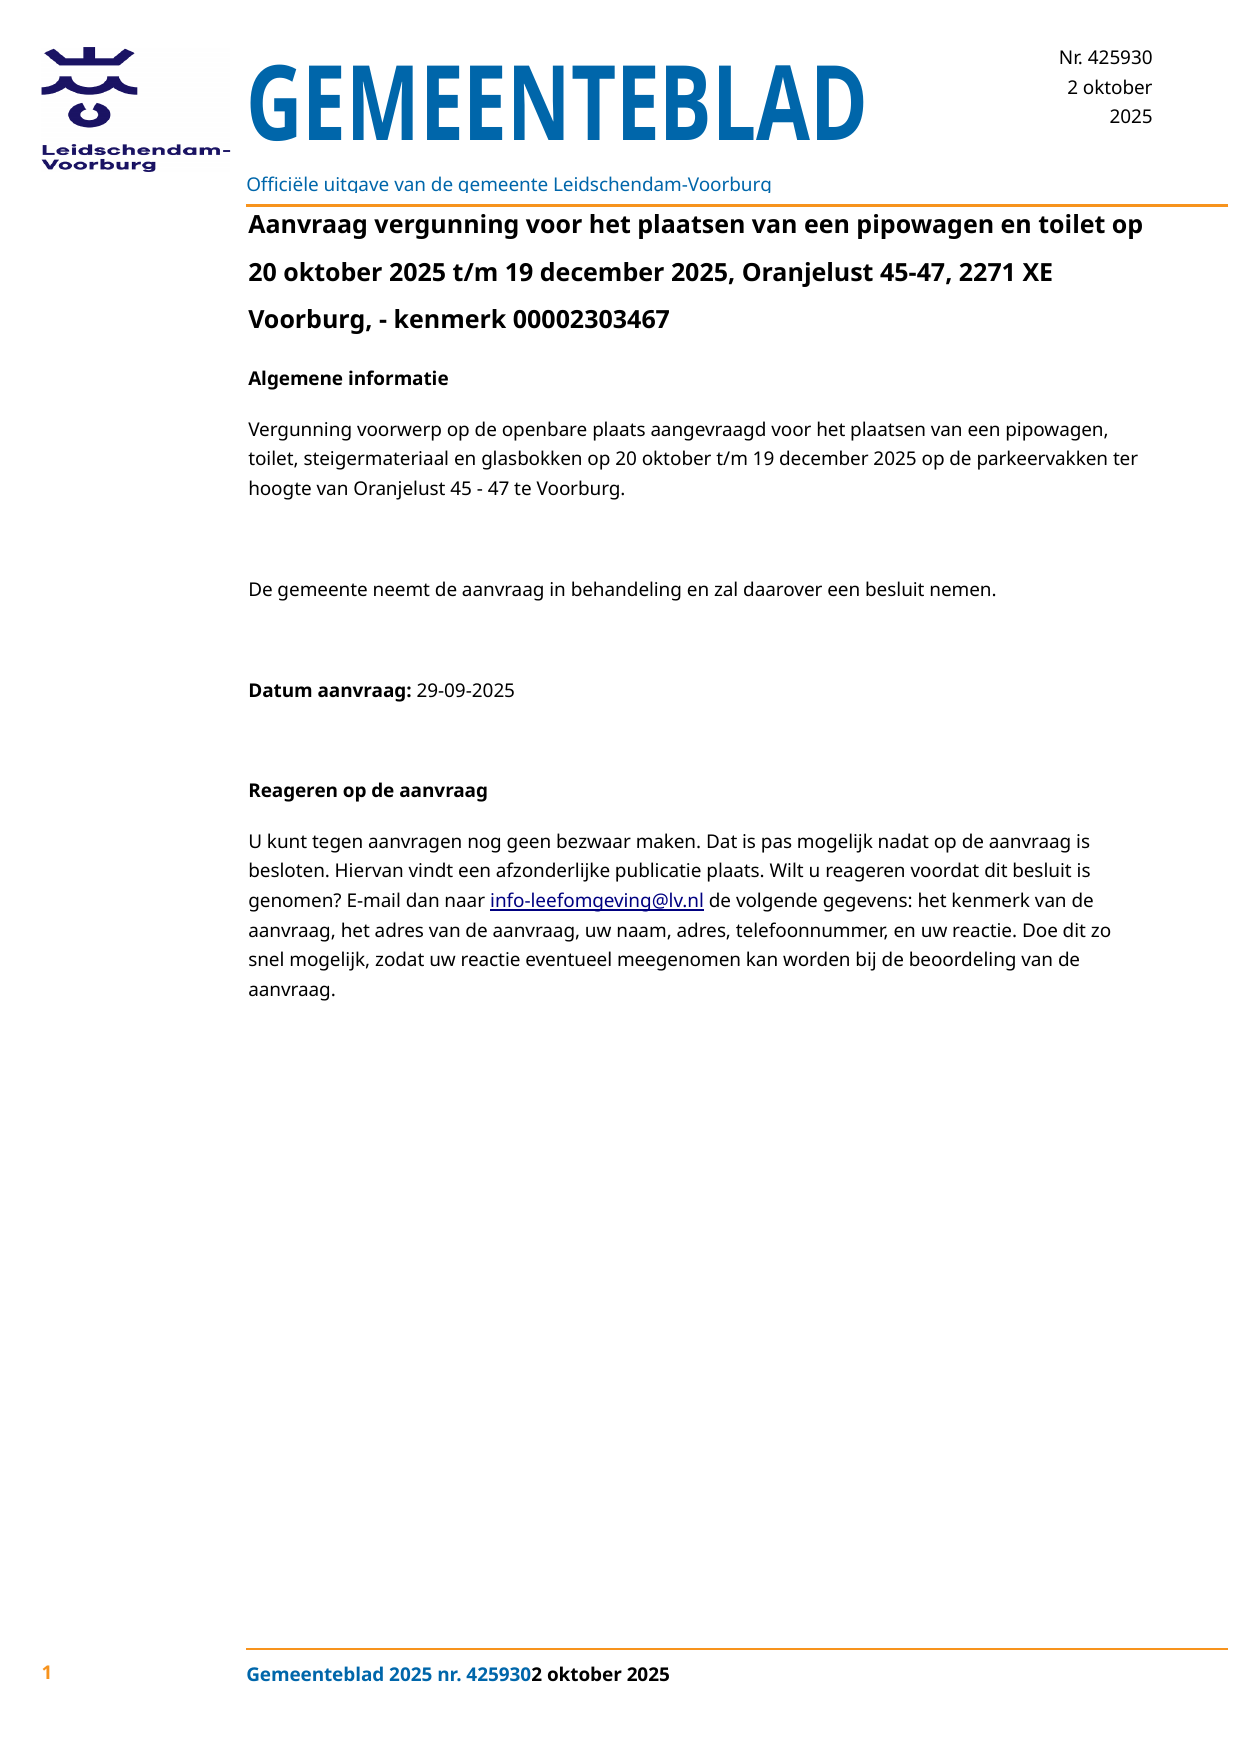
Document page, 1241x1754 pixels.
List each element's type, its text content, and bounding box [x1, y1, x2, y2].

picture [41, 47, 231, 172]
text Aanvraag vergunning voor het plaatsen van een pipowagen en toilet op 20 oktober 2025 t/m 19 december 2025, Oranjelust 45-47, 2271 XE Voorburg, - kenmerk 00002303467 [248, 207, 1152, 336]
text U kunt tegen aanvragen nog geen bezwaar maken. Dat is pas mogelijk nadat op de aanvraag is besloten. Hiervan vindt een afzonderlijke publicatie plaats. Wilt u reageren voordat dit besluit is genomen? E-mail dan naar info-leefomgeving@lv.nl de volgende gegevens: het kenmerk van de aanvraag, het adres van de aanvraag, uw naam, adres, telefoonnummer, en uw reactie. Doe dit zo snel mogelijk, zodat uw reactie eventueel meegenomen kan worden bij de beoordeling van de aanvraag. [248, 828, 1152, 1002]
text Datum aanvraag: 29-09-2025 [248, 677, 1152, 702]
text Reageren op de aanvraag [248, 778, 1152, 803]
text Algemene informatie [248, 366, 1152, 391]
text De gemeente neemt de aanvraag in behandeling en zal daarover een besluit nemen. [248, 576, 1152, 602]
text Vergunning voorwerp op de openbare plaats aangevraagd voor het plaatsen van een pipowagen, toilet, steigermateriaal en glasbokken op 20 oktober t/m 19 december 2025 op de parkeervakken ter hoogte van Oranjelust 45 - 47 te Voorburg. [248, 416, 1152, 501]
